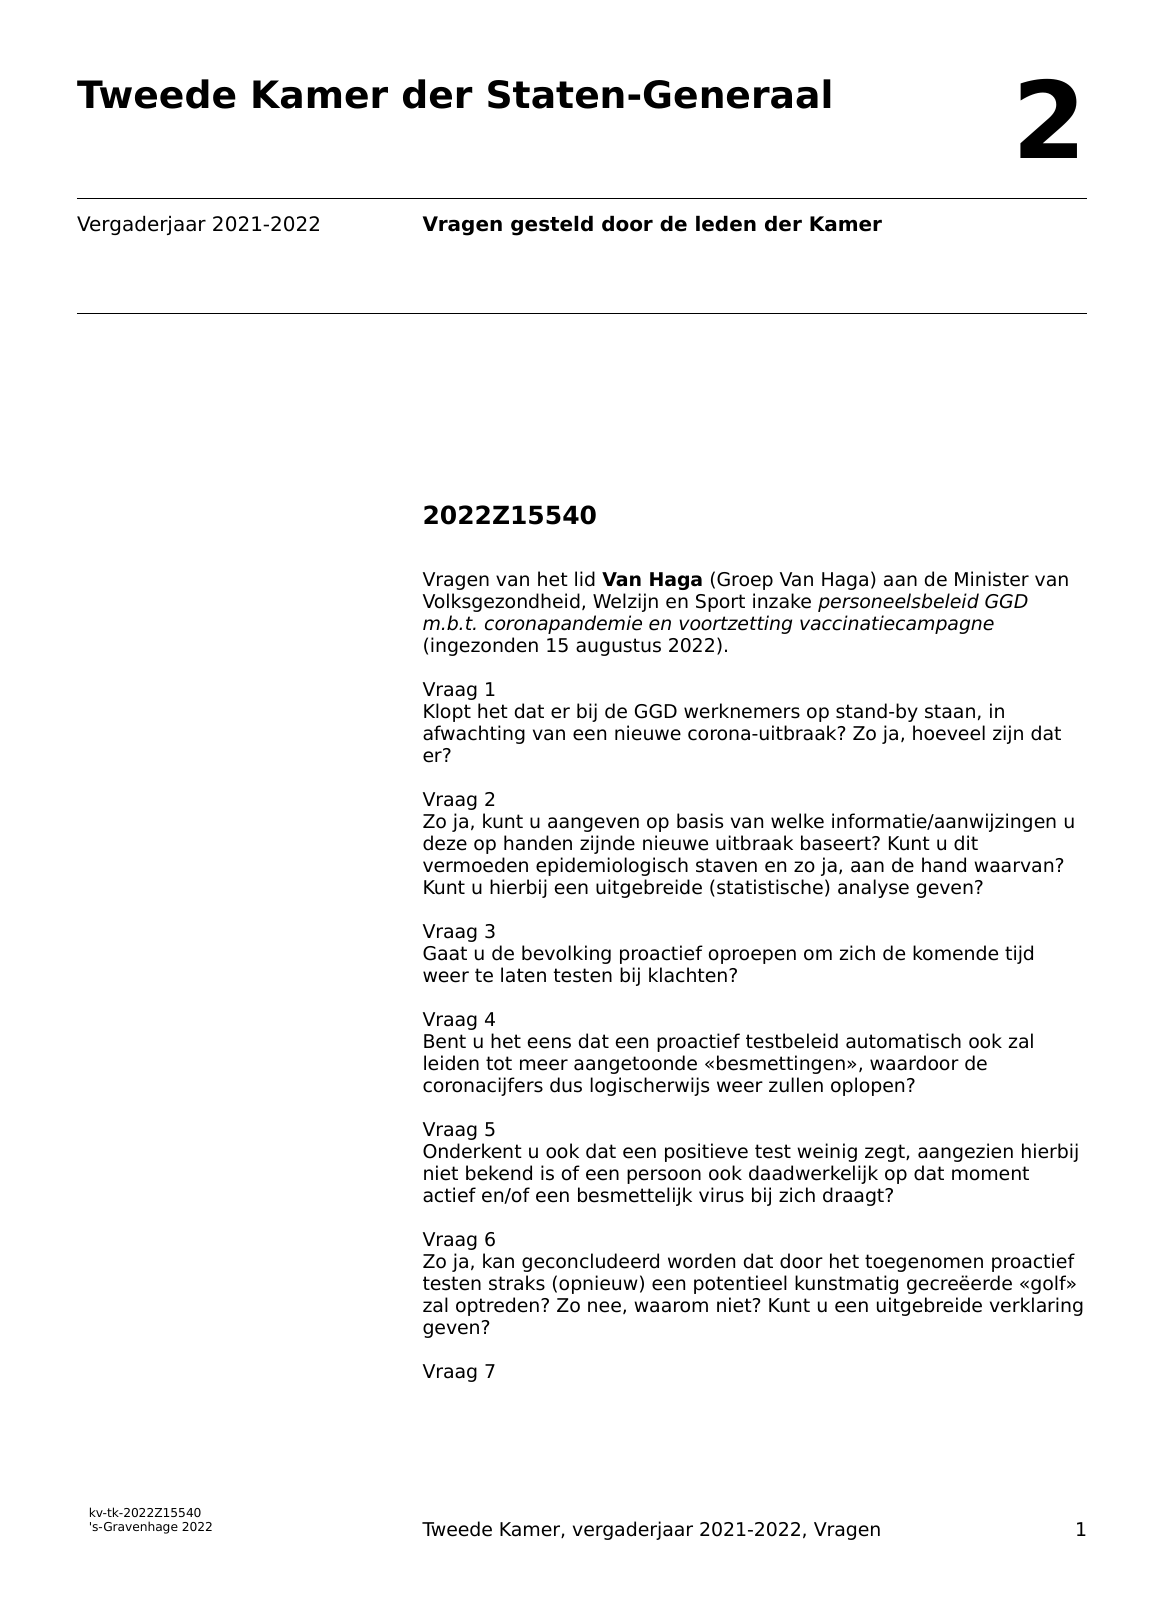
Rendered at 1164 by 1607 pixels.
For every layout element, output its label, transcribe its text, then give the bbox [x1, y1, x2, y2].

table_header Tweede Kamer der Staten-Generaal [77, 59, 886, 198]
text Bent u het eens dat een proactief testbeleid automatisch ook zal leiden tot meer aangetoonde «besmettingen», waardoor de coronacijfers dus logischerwijs weer zullen oplopen? [422, 1031, 1087, 1097]
table_header 2 [886, 59, 1087, 198]
text Onderkent u ook dat een positieve test weinig zegt, aangezien hierbij niet bekend is of een persoon ook daadwerkelijk op dat moment actief en/of een besmettelijk virus bij zich draagt? [422, 1141, 1087, 1207]
text Zo ja, kunt u aangeven op basis van welke informatie/aanwijzingen u deze op handen zijnde nieuwe uitbraak baseert? Kunt u dit vermoeden epidemiologisch staven en zo ja, aan de hand waarvan? Kunt u hierbij een uitgebreide (statistische) analyse geven? [422, 811, 1087, 899]
text Vraag 3 [422, 921, 1087, 943]
text Klopt het dat er bij de GGD werknemers op stand-by staan, in afwachting van een nieuwe corona-uitbraak? Zo ja, hoeveel zijn dat er? [422, 701, 1087, 767]
text 2022Z15540 [422, 501, 1087, 531]
text Vraag 5 [422, 1119, 1087, 1141]
text Vraag 6 [422, 1229, 1087, 1251]
table_cell Vergaderjaar 2021-2022 [77, 199, 422, 313]
text Vraag 2 [422, 789, 1087, 811]
text 's-Gravenhage 2022 [88, 1520, 323, 1534]
text Vraag 7 [422, 1361, 1087, 1383]
text Vraag 1 [422, 679, 1087, 701]
text kv-tk-2022Z15540 [88, 1506, 323, 1520]
text Gaat u de bevolking proactief oproepen om zich de komende tijd weer te laten testen bij klachten? [422, 943, 1087, 987]
text Zo ja, kan geconcludeerd worden dat door het toegenomen proactief testen straks (opnieuw) een potentieel kunstmatig gecreëerde «golf» zal optreden? Zo nee, waarom niet? Kunt u een uitgebreide verklaring geven? [422, 1251, 1087, 1339]
table_cell Vragen gesteld door de leden der Kamer [422, 199, 1087, 313]
text Vraag 4 [422, 1009, 1087, 1031]
text Vragen van het lid Van Haga (Groep Van Haga) aan de Minister van Volksgezondheid, Welzijn en Sport inzake personeelsbeleid GGD m.b.t. coronapandemie en voortzetting vaccinatiecampagne (ingezonden 15 augustus 2022). [422, 569, 1087, 657]
